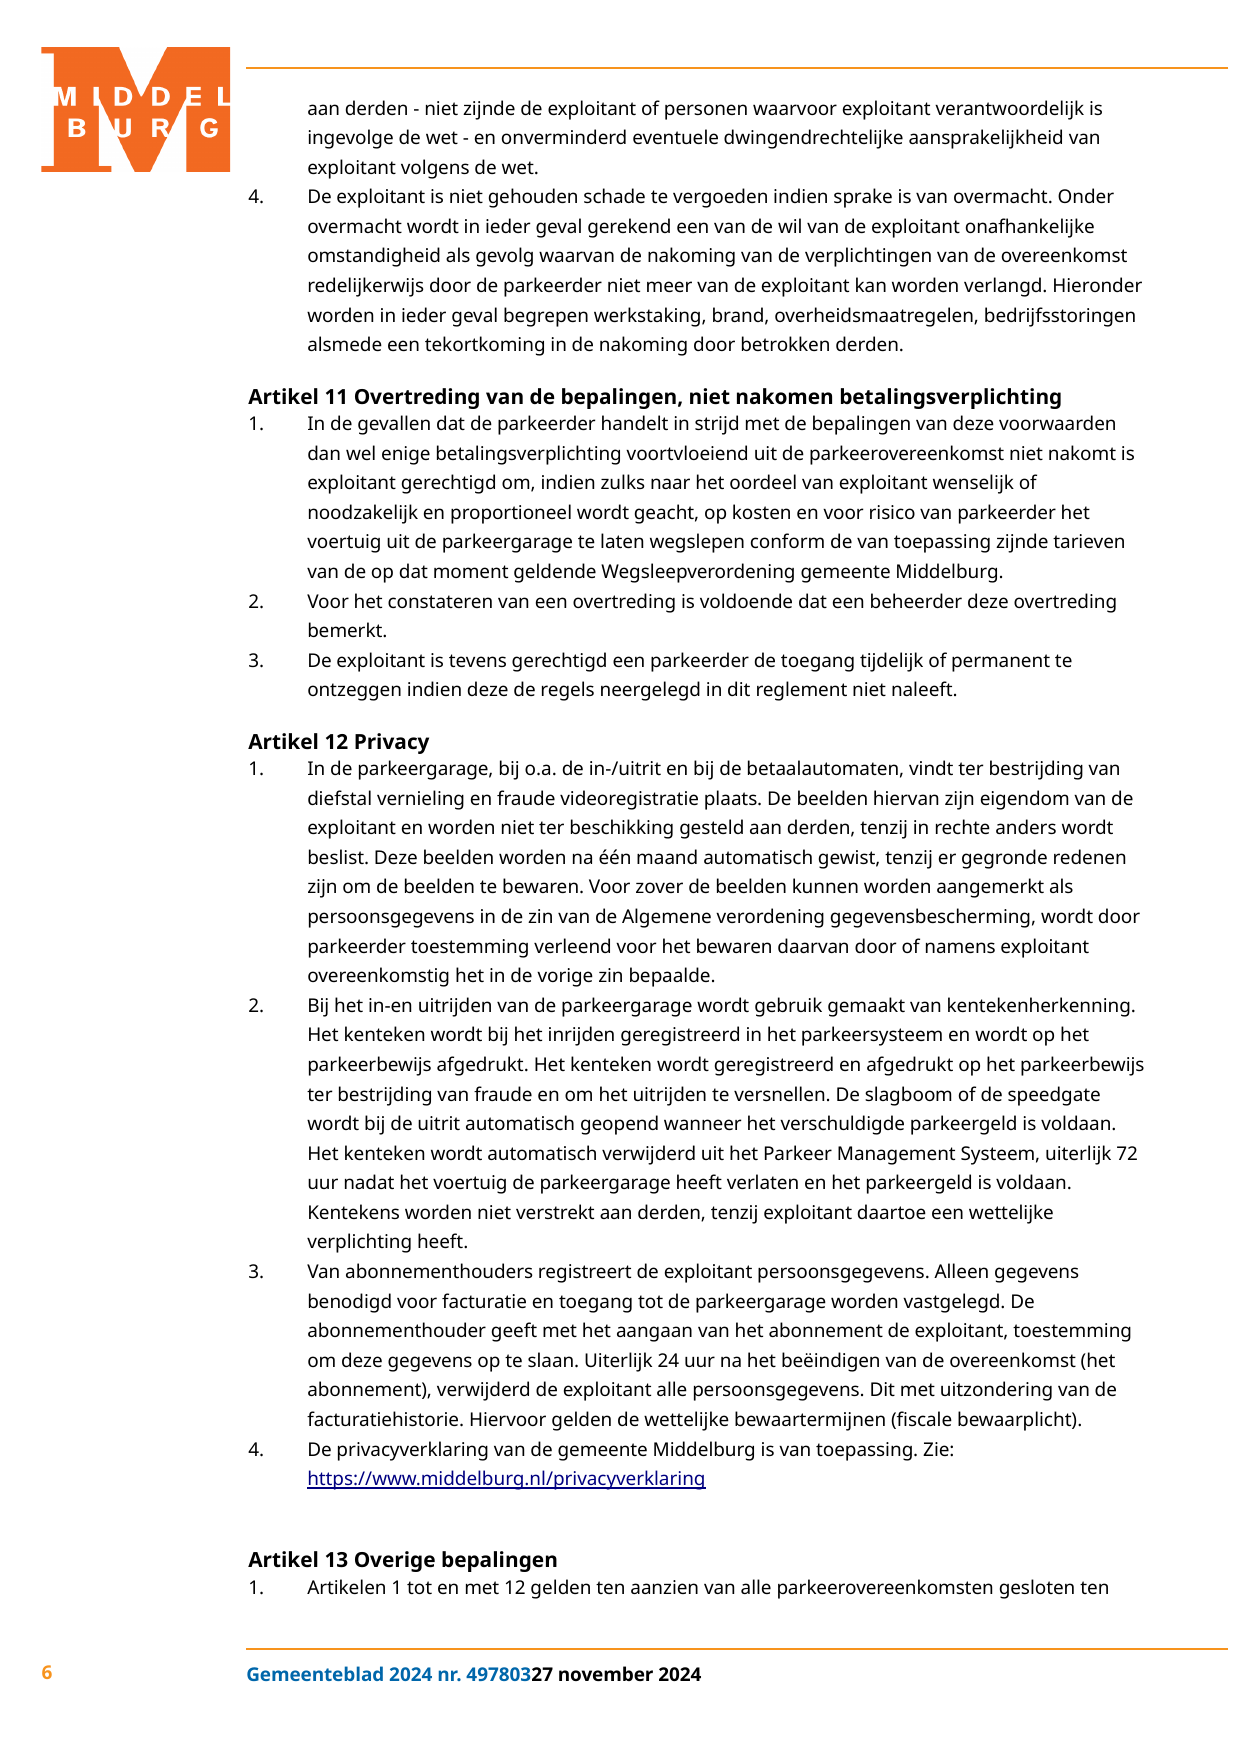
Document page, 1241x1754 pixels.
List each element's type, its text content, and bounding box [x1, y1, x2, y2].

text Artikel 12 Privacy [248, 727, 1152, 755]
list In de parkeergarage, bij o.a. de in-/uitrit en bij de betaalautomaten, vindt ter bestrijding van diefstal vernieling en fraude videoregistratie plaats. De beelden hiervan zijn eigendom van de exploitant en worden niet ter beschikking gesteld aan derden, tenzij in rechte anders wordt beslist. Deze beelden worden na één maand automatisch gewist, tenzij er gegronde redenen zijn om de beelden te bewaren. Voor zover de beelden kunnen worden aangemerkt als persoonsgegevens in de zin van de Algemene verordening gegevensbescherming, wordt door parkeerder toestemming verleend voor het bewaren daarvan door of namens exploitant overeenkomstig het in de vorige zin bepaalde. [248, 755, 1152, 988]
list De exploitant is niet gehouden schade te vergoeden indien sprake is van overmacht. Onder overmacht wordt in ieder geval gerekend een van de wil van de exploitant onafhankelijke omstandigheid als gevolg waarvan de nakoming van de verplichtingen van de overeenkomst redelijkerwijs door de parkeerder niet meer van de exploitant kan worden verlangd. Hieronder worden in ieder geval begrepen werkstaking, brand, overheidsmaatregelen, bedrijfsstoringen alsmede een tekortkoming in de nakoming door betrokken derden. [248, 183, 1152, 357]
list Artikelen 1 tot en met 12 gelden ten aanzien van alle parkeerovereenkomsten gesloten ten [248, 1574, 1152, 1599]
list Bij het in-en uitrijden van de parkeergarage wordt gebruik gemaakt van kentekenherkenning. Het kenteken wordt bij het inrijden geregistreerd in het parkeersysteem en wordt op het parkeerbewijs afgedrukt. Het kenteken wordt geregistreerd en afgedrukt op het parkeerbewijs ter bestrijding van fraude en om het uitrijden te versnellen. De slagboom of de speedgate wordt bij de uitrit automatisch geopend wanneer het verschuldigde parkeergeld is voldaan. Het kenteken wordt automatisch verwijderd uit het Parkeer Management Systeem, uiterlijk 72 uur nadat het voertuig de parkeergarage heeft verlaten en het parkeergeld is voldaan. Kentekens worden niet verstrekt aan derden, tenzij exploitant daartoe een wettelijke verplichting heeft. [248, 992, 1152, 1254]
list Voor het constateren van een overtreding is voldoende dat een beheerder deze overtreding bemerkt. [248, 588, 1152, 643]
text Artikel 13 Overige bepalingen [248, 1545, 1152, 1574]
list Van abonnementhouders registreert de exploitant persoonsgegevens. Alleen gegevens benodigd voor facturatie en toegang tot de parkeergarage worden vastgelegd. De abonnementhouder geeft met het aangaan van het abonnement de exploitant, toestemming om deze gegevens op te slaan. Uiterlijk 24 uur na het beëindigen van de overeenkomst (het abonnement), verwijderd de exploitant alle persoonsgegevens. Dit met uitzondering van de facturatiehistorie. Hiervoor gelden de wettelijke bewaartermijnen (fiscale bewaarplicht). [248, 1258, 1152, 1432]
text Artikel 11 Overtreding van de bepalingen, niet nakomen betalingsverplichting [248, 382, 1152, 410]
list aan derden - niet zijnde de exploitant of personen waarvoor exploitant verantwoordelijk is ingevolge de wet - en onverminderd eventuele dwingendrechtelijke aansprakelijkheid van exploitant volgens de wet. [248, 95, 1152, 180]
list De exploitant is tevens gerechtigd een parkeerder de toegang tijdelijk of permanent te ontzeggen indien deze de regels neergelegd in dit reglement niet naleeft. [248, 647, 1152, 702]
list De privacyverklaring van de gemeente Middelburg is van toepassing. Zie: https://www.middelburg.nl/privacyverklaring [248, 1436, 1152, 1491]
picture [41, 47, 231, 172]
list In de gevallen dat de parkeerder handelt in strijd met de bepalingen van deze voorwaarden dan wel enige betalingsverplichting voortvloeiend uit de parkeerovereenkomst niet nakomt is exploitant gerechtigd om, indien zulks naar het oordeel van exploitant wenselijk of noodzakelijk en proportioneel wordt geacht, op kosten en voor risico van parkeerder het voertuig uit de parkeergarage te laten wegslepen conform de van toepassing zijnde tarieven van de op dat moment geldende Wegsleepverordening gemeente Middelburg. [248, 410, 1152, 584]
